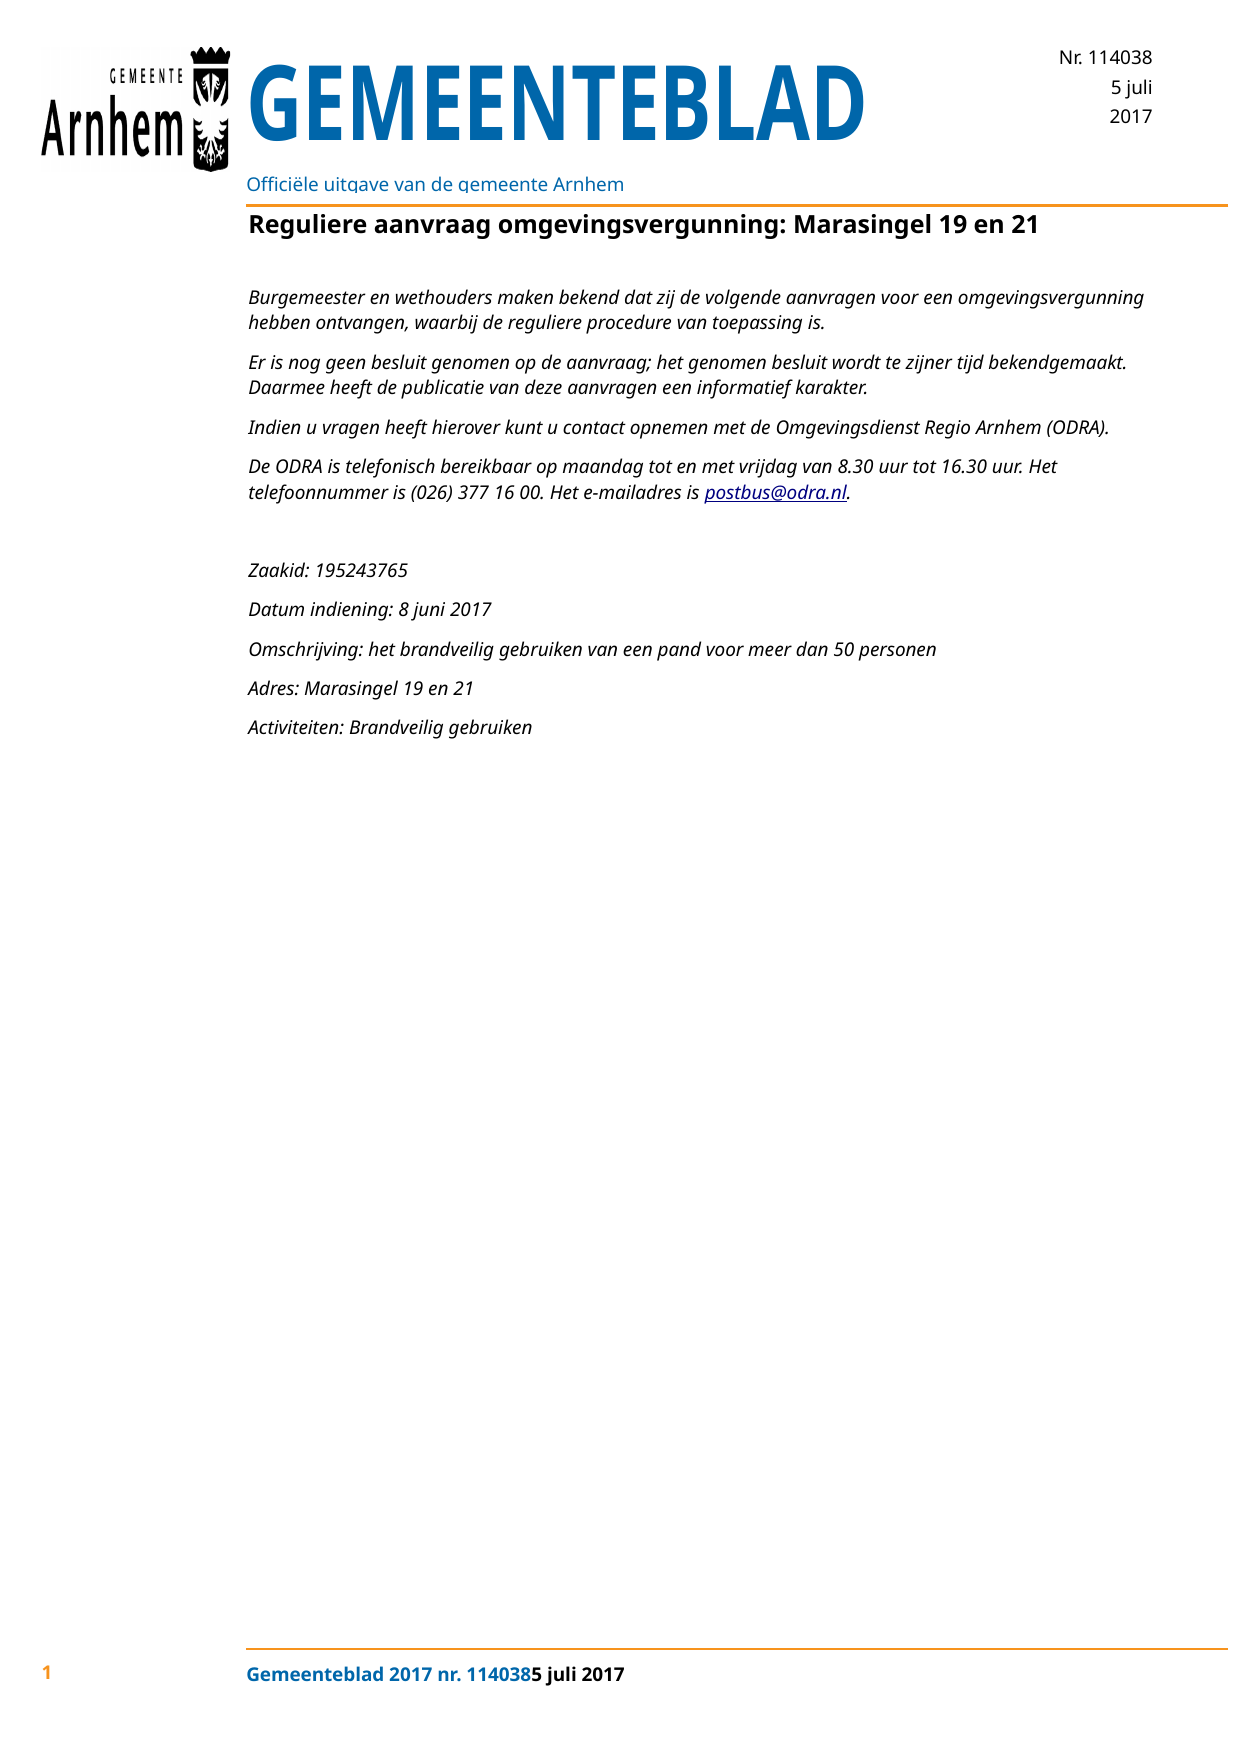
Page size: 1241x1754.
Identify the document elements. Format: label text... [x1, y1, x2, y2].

text Omschrijving: het brandveilig gebruiken van een pand voor meer dan 50 personen [248, 636, 1152, 662]
text Burgemeester en wethouders maken bekend dat zij de volgende aanvragen voor een omgevingsvergunning hebben ontvangen, waarbij de reguliere procedure van toepassing is. [248, 284, 1152, 335]
text Er is nog geen besluit genomen op de aanvraag; het genomen besluit wordt te zijner tijd bekendgemaakt. Daarmee heeft de publicatie van deze aanvragen een informatief karakter. [248, 349, 1152, 400]
picture [41, 47, 231, 172]
text Zaakid: 195243765 [248, 557, 1152, 583]
text De ODRA is telefonisch bereikbaar op maandag tot en met vrijdag van 8.30 uur tot 16.30 uur. Het telefoonnummer is (026) 377 16 00. Het e-mailadres is postbus@odra.nl. [248, 453, 1152, 504]
text Adres: Marasingel 19 en 21 [248, 675, 1152, 701]
text Activiteiten: Brandveilig gebruiken [248, 714, 1152, 740]
text Reguliere aanvraag omgevingsvergunning: Marasingel 19 en 21 [248, 207, 1152, 241]
text Indien u vragen heeft hierover kunt u contact opnemen met de Omgevingsdienst Regio Arnhem (ODRA). [248, 414, 1152, 439]
text Datum indiening: 8 juni 2017 [248, 597, 1152, 622]
